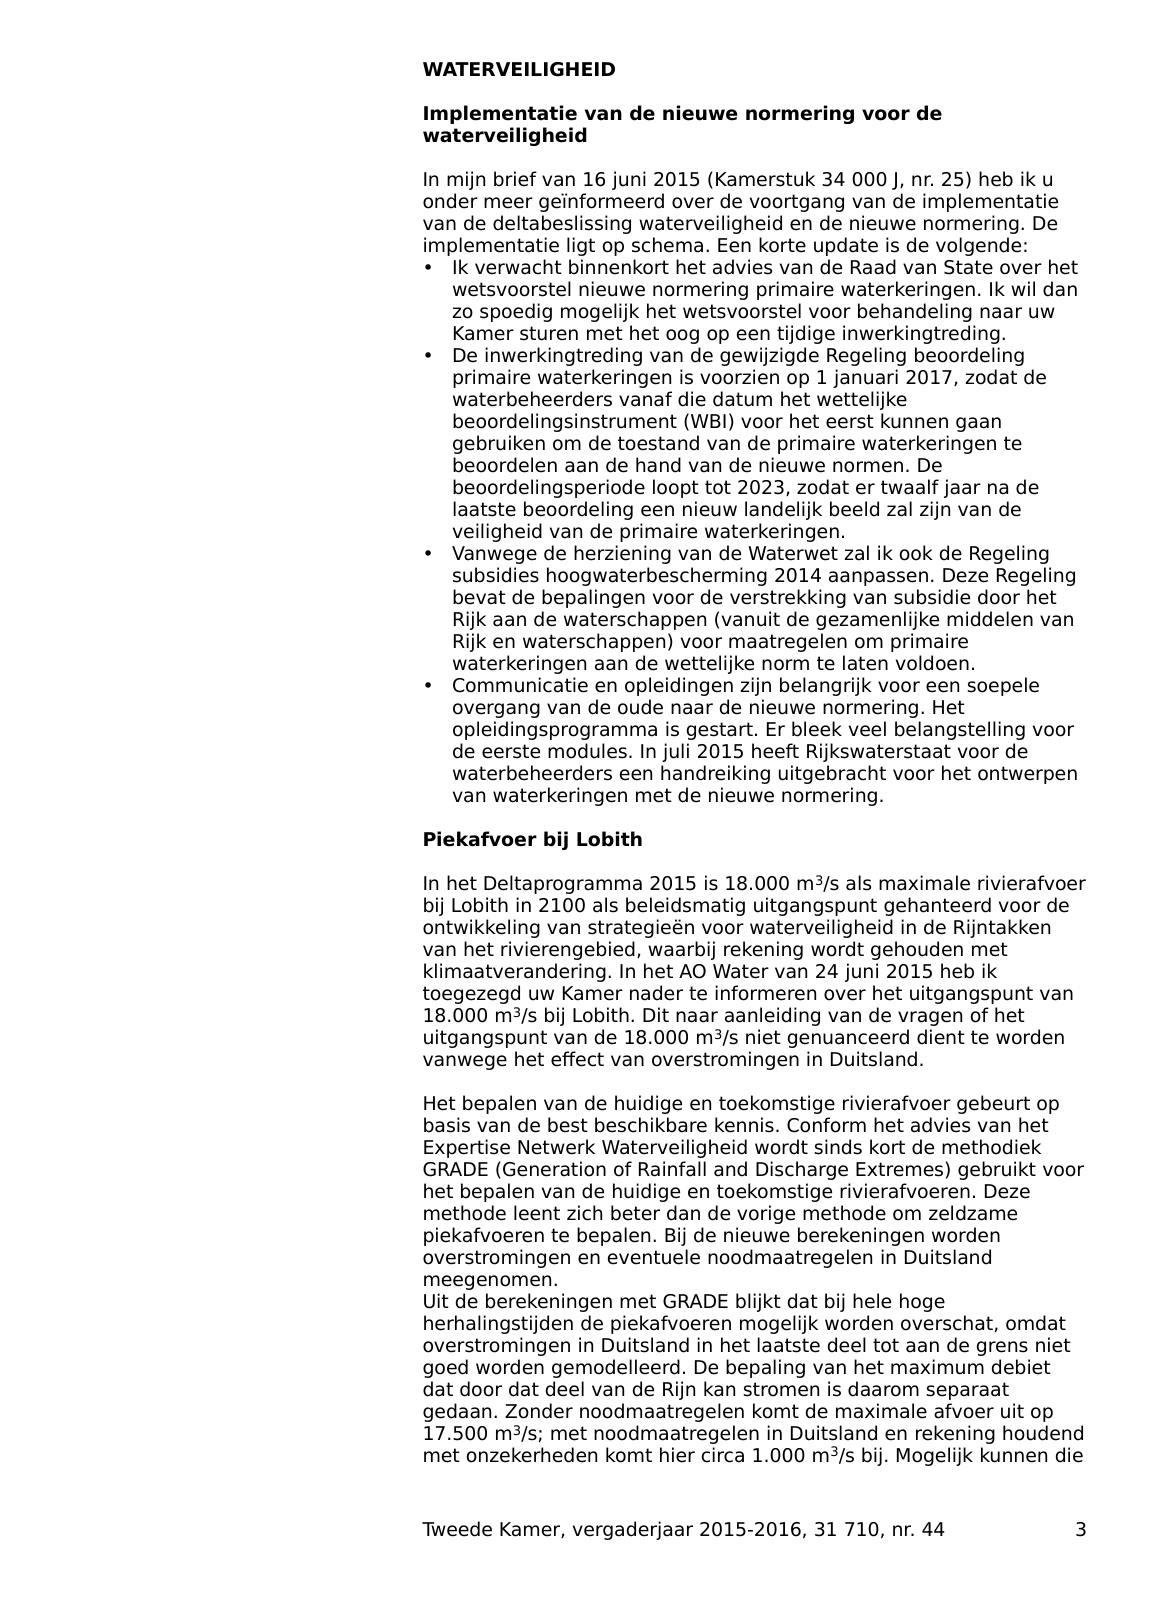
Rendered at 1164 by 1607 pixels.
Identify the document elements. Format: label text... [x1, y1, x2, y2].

text • Vanwege de herziening van de Waterwet zal ik ook de Regeling subsidies hoogwaterbescherming 2014 aanpassen. Deze Regeling bevat de bepalingen voor de verstrekking van subsidie door het Rijk aan de waterschappen (vanuit de gezamenlijke middelen van Rijk en waterschappen) voor maatregelen om primaire waterkeringen aan de wettelijke norm te laten voldoen. [422, 543, 1087, 675]
text Uit de berekeningen met GRADE blijkt dat bij hele hoge herhalingstijden de piekafvoeren mogelijk worden overschat, omdat overstromingen in Duitsland in het laatste deel tot aan de grens niet goed worden gemodelleerd. De bepaling van het maximum debiet dat door dat deel van de Rijn kan stromen is daarom separaat gedaan. Zonder noodmaatregelen komt de maximale afvoer uit op 17.500 m3/s; met noodmaatregelen in Duitsland en rekening houdend met onzekerheden komt hier circa 1.000 m3/s bij. Mogelijk kunnen die [422, 1291, 1087, 1467]
text • Ik verwacht binnenkort het advies van de Raad van State over het wetsvoorstel nieuwe normering primaire waterkeringen. Ik wil dan zo spoedig mogelijk het wetsvoorstel voor behandeling naar uw Kamer sturen met het oog op een tijdige inwerkingtreding. [422, 257, 1087, 345]
text In mijn brief van 16 juni 2015 (Kamerstuk 34 000 J, nr. 25) heb ik u onder meer geïnformeerd over de voortgang van de implementatie van de deltabeslissing waterveiligheid en de nieuwe normering. De implementatie ligt op schema. Een korte update is de volgende: [422, 169, 1087, 257]
subtitle Piekafvoer bij Lobith [422, 829, 1087, 851]
subtitle Implementatie van de nieuwe normering voor de waterveiligheid [422, 103, 1087, 147]
text In het Deltaprogramma 2015 is 18.000 m3/s als maximale rivierafvoer bij Lobith in 2100 als beleidsmatig uitgangspunt gehanteerd voor de ontwikkeling van strategieën voor waterveiligheid in de Rijntakken van het rivierengebied, waarbij rekening wordt gehouden met klimaatverandering. In het AO Water van 24 juni 2015 heb ik toegezegd uw Kamer nader te informeren over het uitgangspunt van 18.000 m3/s bij Lobith. Dit naar aanleiding van de vragen of het uitgangspunt van de 18.000 m3/s niet genuanceerd dient te worden vanwege het effect van overstromingen in Duitsland. [422, 873, 1087, 1071]
text Het bepalen van de huidige en toekomstige rivierafvoer gebeurt op basis van de best beschikbare kennis. Conform het advies van het Expertise Netwerk Waterveiligheid wordt sinds kort de methodiek GRADE (Generation of Rainfall and Discharge Extremes) gebruikt voor het bepalen van de huidige en toekomstige rivierafvoeren. Deze methode leent zich beter dan de vorige methode om zeldzame piekafvoeren te bepalen. Bij de nieuwe berekeningen worden overstromingen en eventuele noodmaatregelen in Duitsland meegenomen. [422, 1093, 1087, 1291]
text • Communicatie en opleidingen zijn belangrijk voor een soepele overgang van de oude naar de nieuwe normering. Het opleidingsprogramma is gestart. Er bleek veel belangstelling voor de eerste modules. In juli 2015 heeft Rijkswaterstaat voor de waterbeheerders een handreiking uitgebracht voor het ontwerpen van waterkeringen met de nieuwe normering. [422, 675, 1087, 807]
subtitle WATERVEILIGHEID [422, 59, 1087, 81]
text • De inwerkingtreding van de gewijzigde Regeling beoordeling primaire waterkeringen is voorzien op 1 januari 2017, zodat de waterbeheerders vanaf die datum het wettelijke beoordelingsinstrument (WBI) voor het eerst kunnen gaan gebruiken om de toestand van de primaire waterkeringen te beoordelen aan de hand van de nieuwe normen. De beoordelingsperiode loopt tot 2023, zodat er twaalf jaar na de laatste beoordeling een nieuw landelijk beeld zal zijn van de veiligheid van de primaire waterkeringen. [422, 345, 1087, 543]
